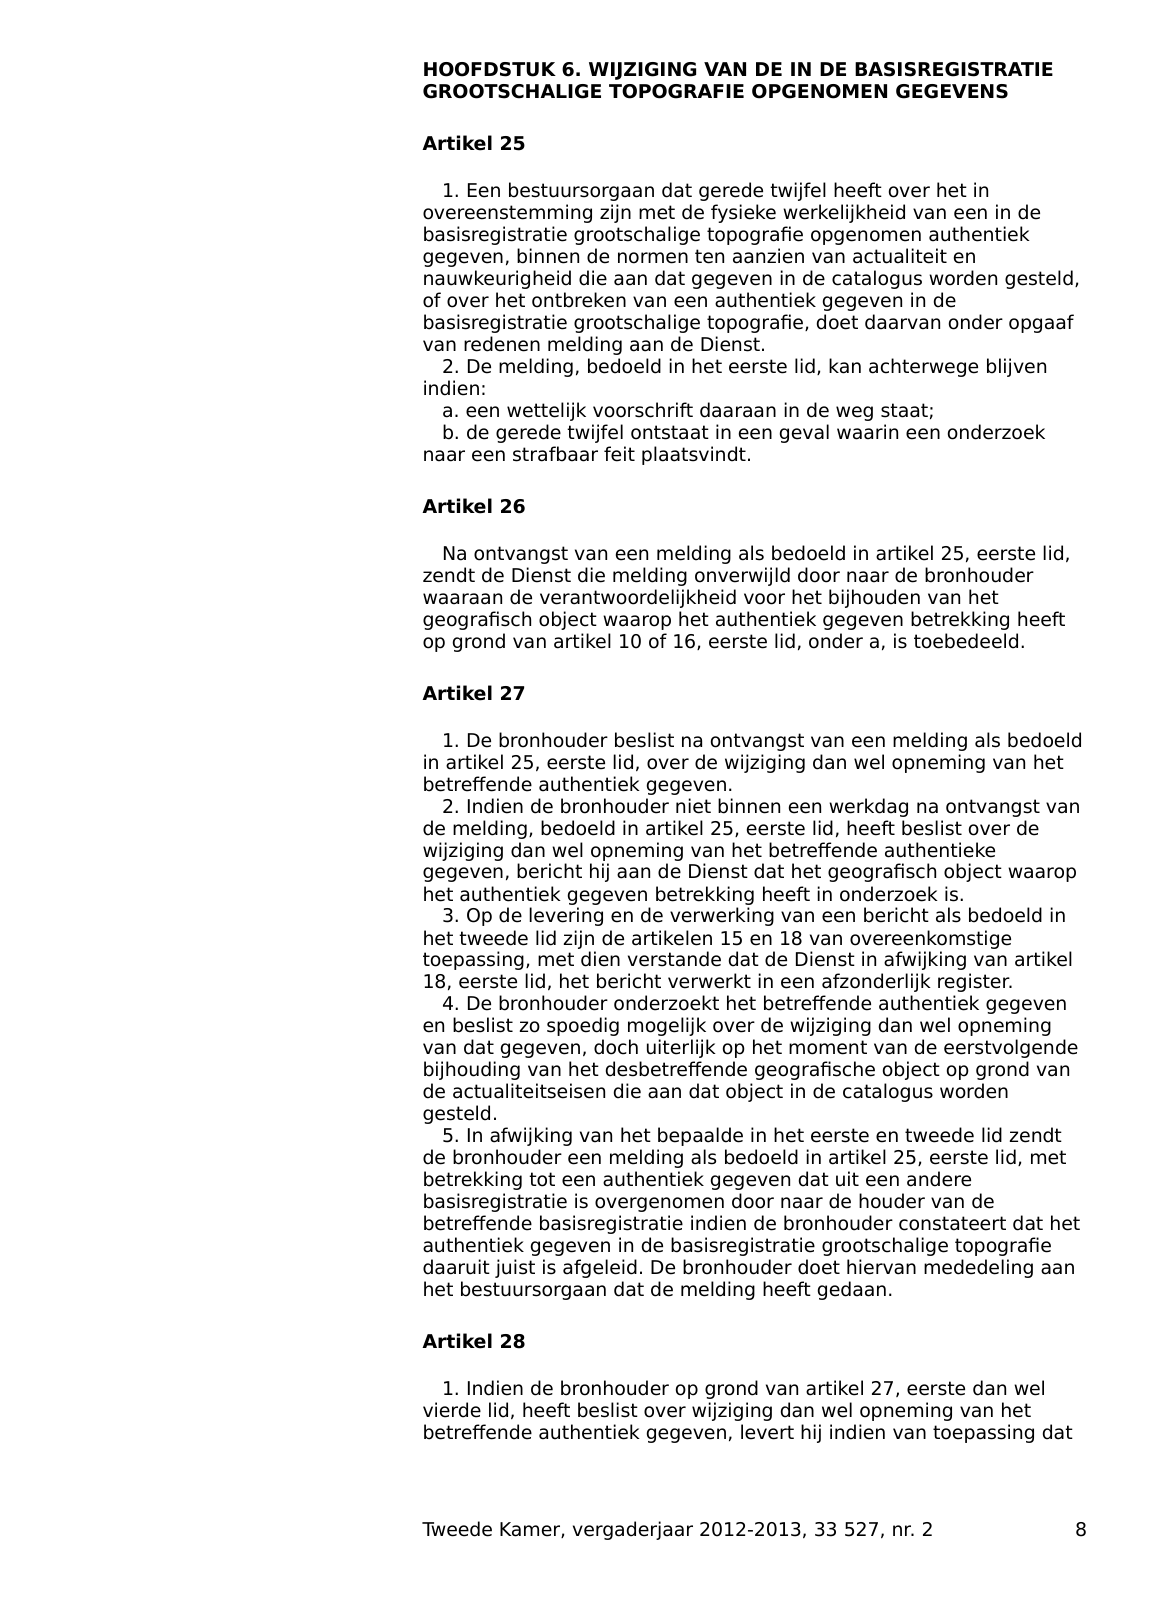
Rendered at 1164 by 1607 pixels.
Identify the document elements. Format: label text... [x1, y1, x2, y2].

text a. een wettelijk voorschrift daaraan in de weg staat; [422, 400, 1087, 422]
text 1. De bronhouder beslist na ontvangst van een melding als bedoeld in artikel 25, eerste lid, over de wijziging dan wel opneming van het betreffende authentiek gegeven. [422, 729, 1087, 796]
text 2. De melding, bedoeld in het eerste lid, kan achterwege blijven indien: [422, 356, 1087, 400]
subtitle Artikel 28 [422, 1331, 1087, 1353]
text 2. Indien de bronhouder niet binnen een werkdag na ontvangst van de melding, bedoeld in artikel 25, eerste lid, heeft beslist over de wijziging dan wel opneming van het betreffende authentieke gegeven, bericht hij aan de Dienst dat het geografisch object waarop het authentiek gegeven betrekking heeft in onderzoek is. [422, 796, 1087, 905]
text 3. Op de levering en de verwerking van een bericht als bedoeld in het tweede lid zijn de artikelen 15 en 18 van overeenkomstige toepassing, met dien verstande dat de Dienst in afwijking van artikel 18, eerste lid, het bericht verwerkt in een afzonderlijk register. [422, 905, 1087, 993]
text b. de gerede twijfel ontstaat in een geval waarin een onderzoek naar een strafbaar feit plaatsvindt. [422, 422, 1087, 466]
subtitle Artikel 27 [422, 683, 1087, 704]
text 5. In afwijking van het bepaalde in het eerste en tweede lid zendt de bronhouder een melding als bedoeld in artikel 25, eerste lid, met betrekking tot een authentiek gegeven dat uit een andere basisregistratie is overgenomen door naar de houder van de betreffende basisregistratie indien de bronhouder constateert dat het authentiek gegeven in de basisregistratie grootschalige topografie daaruit juist is afgeleid. De bronhouder doet hiervan mededeling aan het bestuursorgaan dat de melding heeft gedaan. [422, 1125, 1087, 1301]
text 1. Een bestuursorgaan dat gerede twijfel heeft over het in overeenstemming zijn met de fysieke werkelijkheid van een in de basisregistratie grootschalige topografie opgenomen authentiek gegeven, binnen de normen ten aanzien van actualiteit en nauwkeurigheid die aan dat gegeven in de catalogus worden gesteld, of over het ontbreken van een authentiek gegeven in de basisregistratie grootschalige topografie, doet daarvan onder opgaaf van redenen melding aan de Dienst. [422, 180, 1087, 356]
subtitle HOOFDSTUK 6. WIJZIGING VAN DE IN DE BASISREGISTRATIE GROOTSCHALIGE TOPOGRAFIE OPGENOMEN GEGEVENS [422, 59, 1087, 103]
text Na ontvangst van een melding als bedoeld in artikel 25, eerste lid, zendt de Dienst die melding onverwijld door naar de bronhouder waaraan de verantwoordelijkheid voor het bijhouden van het geografisch object waarop het authentiek gegeven betrekking heeft op grond van artikel 10 of 16, eerste lid, onder a, is toebedeeld. [422, 543, 1087, 653]
subtitle Artikel 25 [422, 133, 1087, 155]
text 4. De bronhouder onderzoekt het betreffende authentiek gegeven en beslist zo spoedig mogelijk over de wijziging dan wel opneming van dat gegeven, doch uiterlijk op het moment van de eerstvolgende bijhouding van het desbetreffende geografische object op grond van de actualiteitseisen die aan dat object in de catalogus worden gesteld. [422, 993, 1087, 1125]
subtitle Artikel 26 [422, 496, 1087, 518]
text 1. Indien de bronhouder op grond van artikel 27, eerste dan wel vierde lid, heeft beslist over wijziging dan wel opneming van het betreffende authentiek gegeven, levert hij indien van toepassing dat [422, 1378, 1087, 1444]
